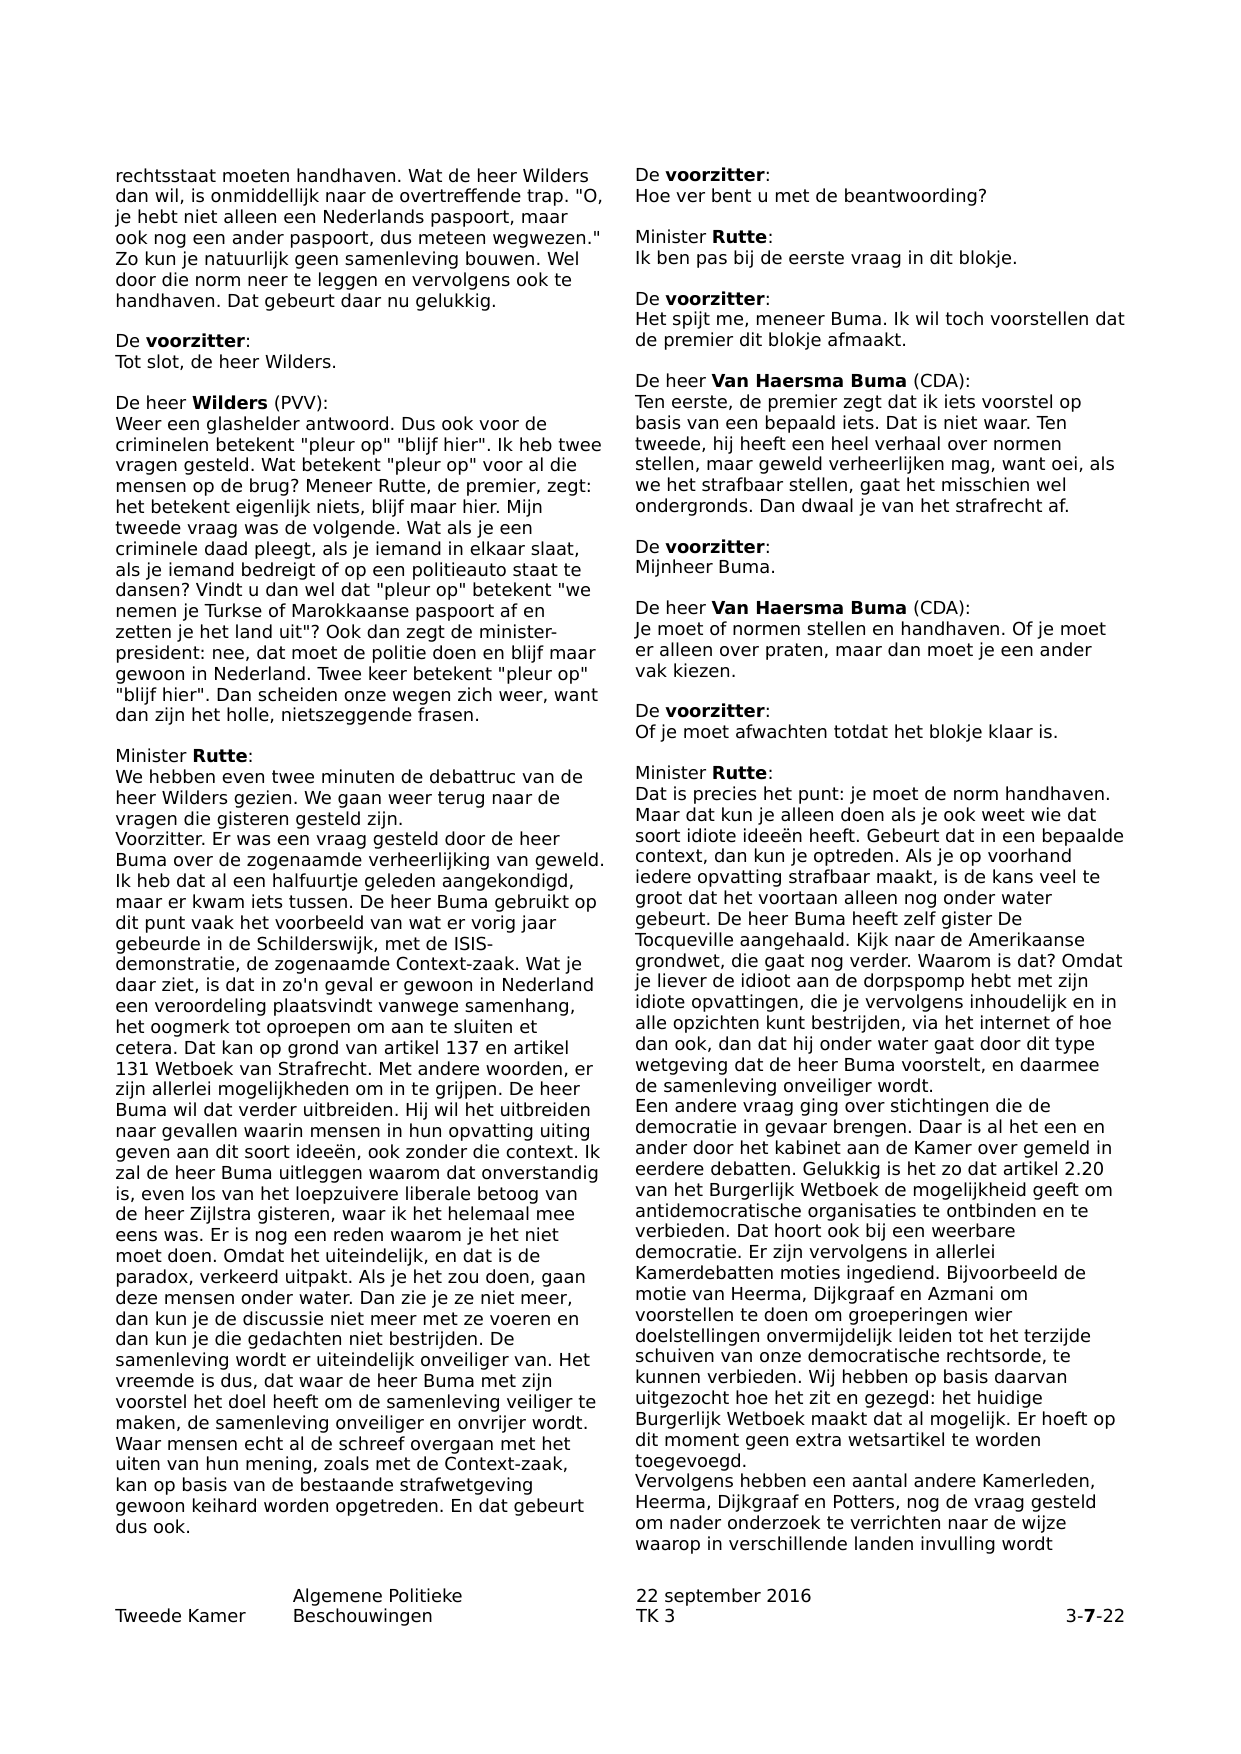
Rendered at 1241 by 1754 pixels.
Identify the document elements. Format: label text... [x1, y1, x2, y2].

text De heer Van Haersma Buma (CDA): [635, 598, 1125, 619]
text Of je moet afwachten totdat het blokje klaar is. [635, 722, 1125, 743]
text Vervolgens hebben een aantal andere Kamerleden, Heerma, Dijkgraaf en Potters, nog de vraag gesteld om nader onderzoek te verrichten naar de wijze waarop in verschillende landen invulling wordt [635, 1471, 1125, 1554]
text Mijnheer Buma. [635, 557, 1125, 578]
text De voorzitter: [635, 701, 1125, 722]
text Weer een glashelder antwoord. Dus ook voor de criminelen betekent "pleur op" "blijf hier". Ik heb twee vragen gesteld. Wat betekent "pleur op" voor al die mensen op de brug? Meneer Rutte, de premier, zegt: het betekent eigenlijk niets, blijf maar hier. Mijn tweede vraag was de volgende. Wat als je een criminele daad pleegt, als je iemand in elkaar slaat, als je iemand bedreigt of op een politieauto staat te dansen? Vindt u dan wel dat "pleur op" betekent "we nemen je Turkse of Marokkaanse paspoort af en zetten je het land uit"? Ook dan zegt de minister-president: nee, dat moet de politie doen en blijf maar gewoon in Nederland. Twee keer betekent "pleur op" "blijf hier". Dan scheiden onze wegen zich weer, want dan zijn het holle, nietszeggende frasen. [115, 413, 605, 726]
text De voorzitter: [635, 288, 1125, 309]
text We hebben even twee minuten de debattruc van de heer Wilders gezien. We gaan weer terug naar de vragen die gisteren gesteld zijn. [115, 767, 605, 829]
text rechtsstaat moeten handhaven. Wat de heer Wilders dan wil, is onmiddellijk naar de overtreffende trap. "O, je hebt niet alleen een Nederlands paspoort, maar ook nog een ander paspoort, dus meteen wegwezen." Zo kun je natuurlijk geen samenleving bouwen. Wel door die norm neer te leggen en vervolgens ook te handhaven. Dat gebeurt daar nu gelukkig. [115, 165, 605, 311]
text Minister Rutte: [115, 746, 605, 767]
text Minister Rutte: [635, 763, 1125, 784]
text De heer Van Haersma Buma (CDA): [635, 371, 1125, 392]
text De voorzitter: [635, 537, 1125, 557]
text Ik ben pas bij de eerste vraag in dit blokje. [635, 248, 1125, 268]
text Dat is precies het punt: je moet de norm handhaven. Maar dat kun je alleen doen als je ook weet wie dat soort idiote ideeën heeft. Gebeurt dat in een bepaalde context, dan kun je optreden. Als je op voorhand iedere opvatting strafbaar maakt, is de kans veel te groot dat het voortaan alleen nog onder water gebeurt. De heer Buma heeft zelf gister De Tocqueville aangehaald. Kijk naar de Amerikaanse grondwet, die gaat nog verder. Waarom is dat? Omdat je liever de idioot aan de dorpspomp hebt met zijn idiote opvattingen, die je vervolgens inhoudelijk en in alle opzichten kunt bestrijden, via het internet of hoe dan ook, dan dat hij onder water gaat door dit type wetgeving dat de heer Buma voorstelt, en daarmee de samenleving onveiliger wordt. [635, 784, 1125, 1096]
text Hoe ver bent u met de beantwoording? [635, 186, 1125, 207]
text Voorzitter. Er was een vraag gesteld door de heer Buma over de zogenaamde verheerlijking van geweld. Ik heb dat al een halfuurtje geleden aangekondigd, maar er kwam iets tussen. De heer Buma gebruikt op dit punt vaak het voorbeeld van wat er vorig jaar gebeurde in de Schilderswijk, met de ISIS-demonstratie, de zogenaamde Context-zaak. Wat je daar ziet, is dat in zo'n geval er gewoon in Nederland een veroordeling plaatsvindt vanwege samenhang, het oogmerk tot oproepen om aan te sluiten et cetera. Dat kan op grond van artikel 137 en artikel 131 Wetboek van Strafrecht. Met andere woorden, er zijn allerlei mogelijkheden om in te grijpen. De heer Buma wil dat verder uitbreiden. Hij wil het uitbreiden naar gevallen waarin mensen in hun opvatting uiting geven aan dit soort ideeën, ook zonder die context. Ik zal de heer Buma uitleggen waarom dat onverstandig is, even los van het loepzuivere liberale betoog van de heer Zijlstra gisteren, waar ik het helemaal mee eens was. Er is nog een reden waarom je het niet moet doen. Omdat het uiteindelijk, en dat is de paradox, verkeerd uitpakt. Als je het zou doen, gaan deze mensen onder water. Dan zie je ze niet meer, dan kun je de discussie niet meer met ze voeren en dan kun je die gedachten niet bestrijden. De samenleving wordt er uiteindelijk onveiliger van. Het vreemde is dus, dat waar de heer Buma met zijn voorstel het doel heeft om de samenleving veiliger te maken, de samenleving onveiliger en onvrijer wordt. Waar mensen echt al de schreef overgaan met het uiten van hun mening, zoals met de Context-zaak, kan op basis van de bestaande strafwetgeving gewoon keihard worden opgetreden. En dat gebeurt dus ook. [115, 829, 605, 1537]
text Tot slot, de heer Wilders. [115, 352, 605, 373]
text Een andere vraag ging over stichtingen die de democratie in gevaar brengen. Daar is al het een en ander door het kabinet aan de Kamer over gemeld in eerdere debatten. Gelukkig is het zo dat artikel 2.20 van het Burgerlijk Wetboek de mogelijkheid geeft om antidemocratische organisaties te ontbinden en te verbieden. Dat hoort ook bij een weerbare democratie. Er zijn vervolgens in allerlei Kamerdebatten moties ingediend. Bijvoorbeeld de motie van Heerma, Dijkgraaf en Azmani om voorstellen te doen om groeperingen wier doelstellingen onvermijdelijk leiden tot het terzijde schuiven van onze democratische rechtsorde, te kunnen verbieden. Wij hebben op basis daarvan uitgezocht hoe het zit en gezegd: het huidige Burgerlijk Wetboek maakt dat al mogelijk. Er hoeft op dit moment geen extra wetsartikel te worden toegevoegd. [635, 1096, 1125, 1471]
text Het spijt me, meneer Buma. Ik wil toch voorstellen dat de premier dit blokje afmaakt. [635, 309, 1125, 351]
text Ten eerste, de premier zegt dat ik iets voorstel op basis van een bepaald iets. Dat is niet waar. Ten tweede, hij heeft een heel verhaal over normen stellen, maar geweld verheerlijken mag, want oei, als we het strafbaar stellen, gaat het misschien wel ondergronds. Dan dwaal je van het strafrecht af. [635, 392, 1125, 517]
text De voorzitter: [115, 331, 605, 352]
text De heer Wilders (PVV): [115, 393, 605, 413]
text Minister Rutte: [635, 227, 1125, 248]
text De voorzitter: [635, 165, 1125, 186]
text Je moet of normen stellen en handhaven. Of je moet er alleen over praten, maar dan moet je een ander vak kiezen. [635, 619, 1125, 681]
